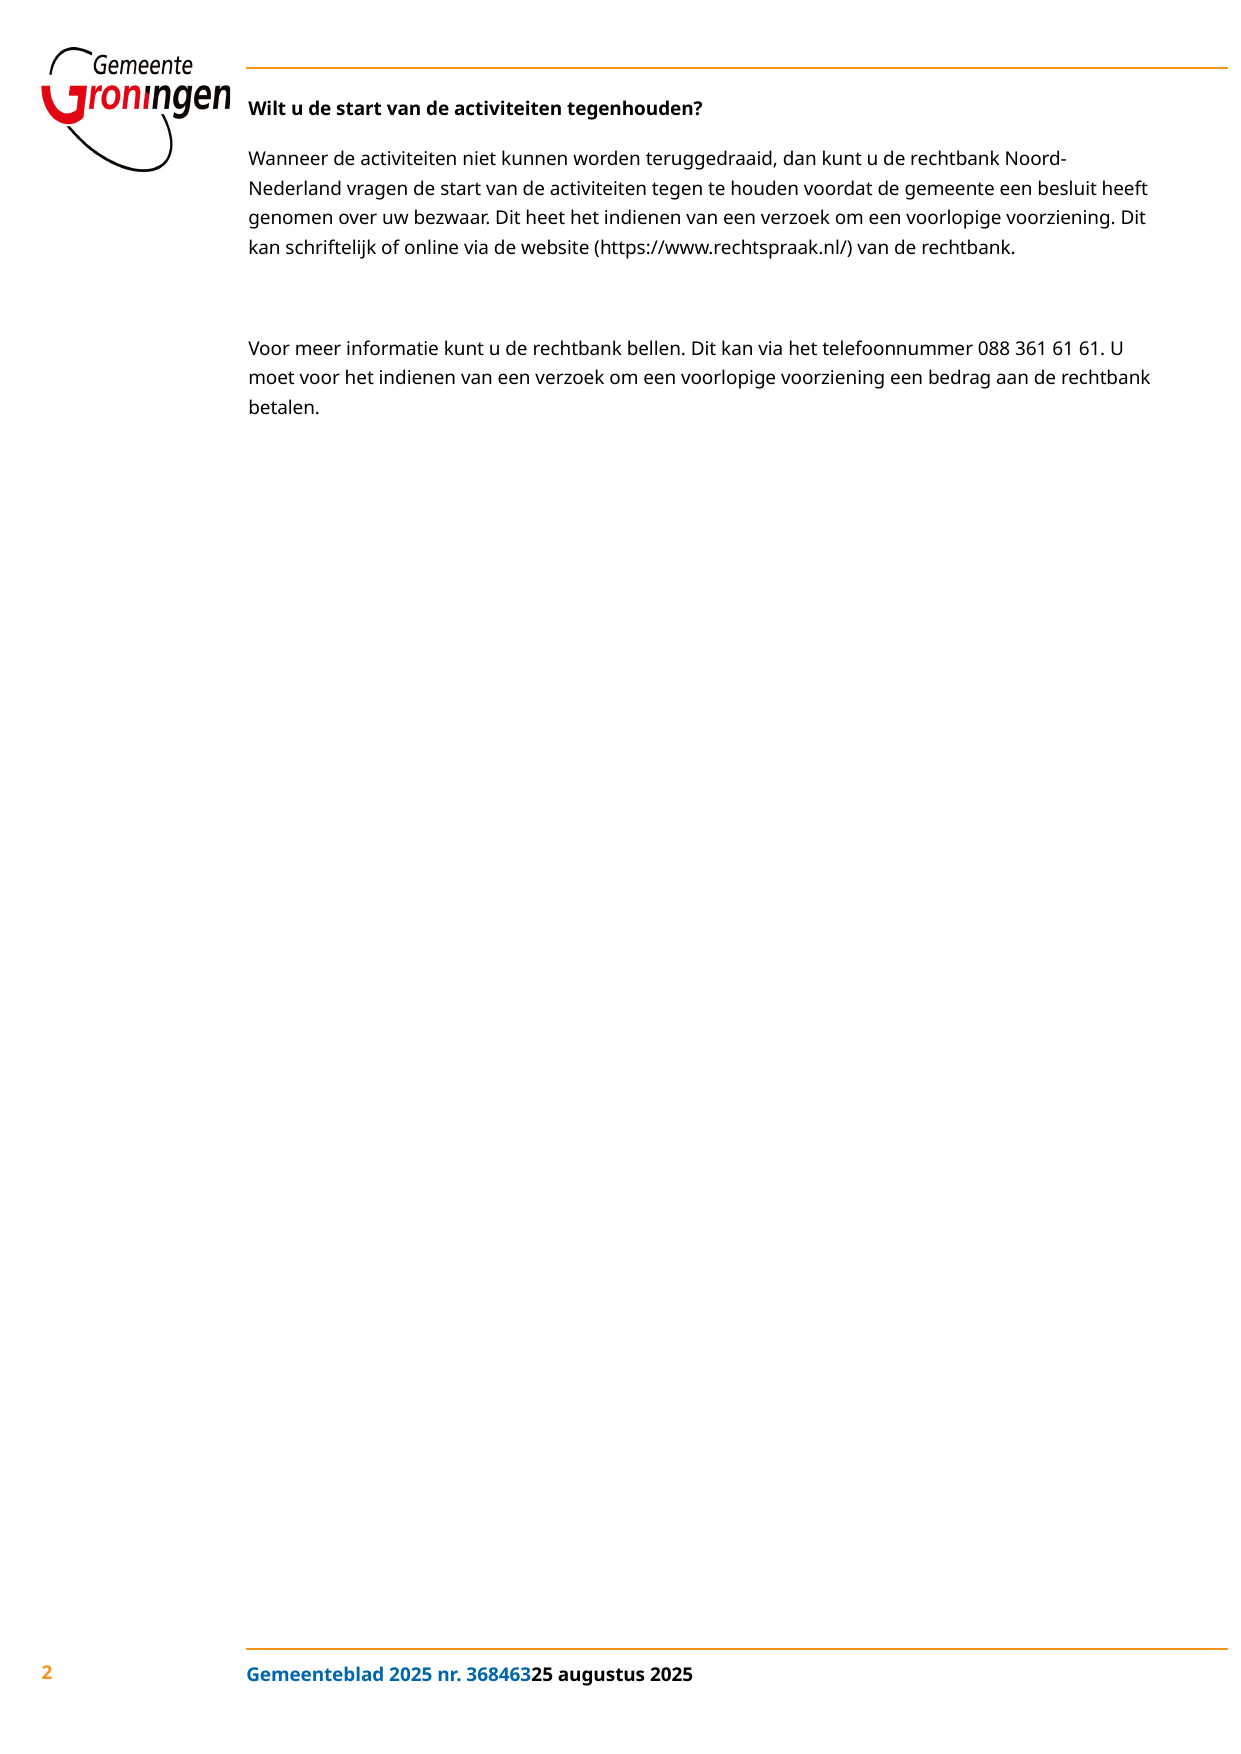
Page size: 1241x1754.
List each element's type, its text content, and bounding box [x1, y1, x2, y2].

text Wilt u de start van de activiteiten tegenhouden? [248, 95, 1152, 121]
text Voor meer informatie kunt u de rechtbank bellen. Dit kan via het telefoonnummer 088 361 61 61. U moet voor het indienen van een verzoek om een voorlopige voorziening een bedrag aan de rechtbank betalen. [248, 335, 1152, 420]
text Wanneer de activiteiten niet kunnen worden teruggedraaid, dan kunt u de rechtbank Noord-Nederland vragen de start van de activiteiten tegen te houden voordat de gemeente een besluit heeft genomen over uw bezwaar. Dit heet het indienen van een verzoek om een voorlopige voorziening. Dit kan schriftelijk of online via de website (https://www.rechtspraak.nl/) van de rechtbank. [248, 145, 1152, 260]
picture [41, 47, 231, 172]
